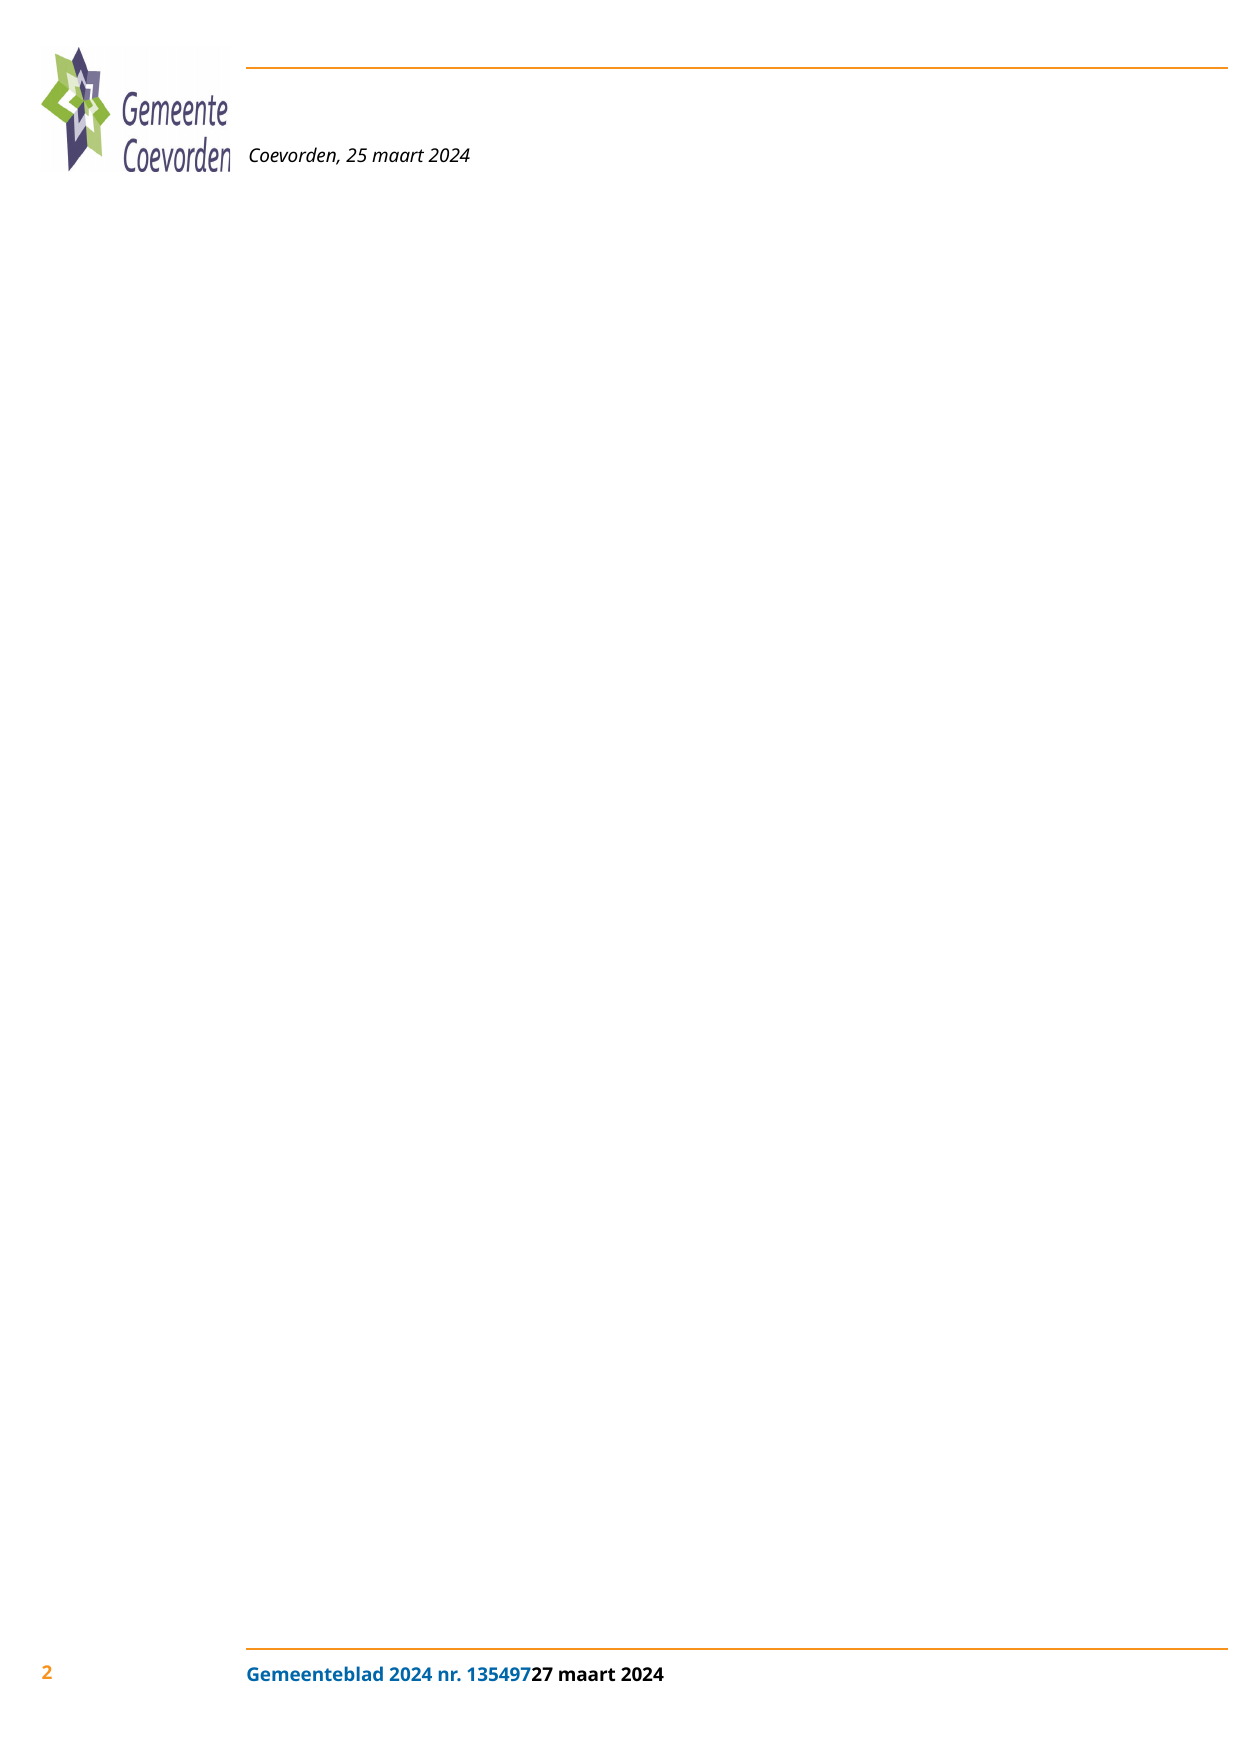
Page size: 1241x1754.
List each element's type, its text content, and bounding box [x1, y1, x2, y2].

picture [41, 47, 231, 172]
text Coevorden, 25 maart 2024 [248, 143, 1152, 168]
